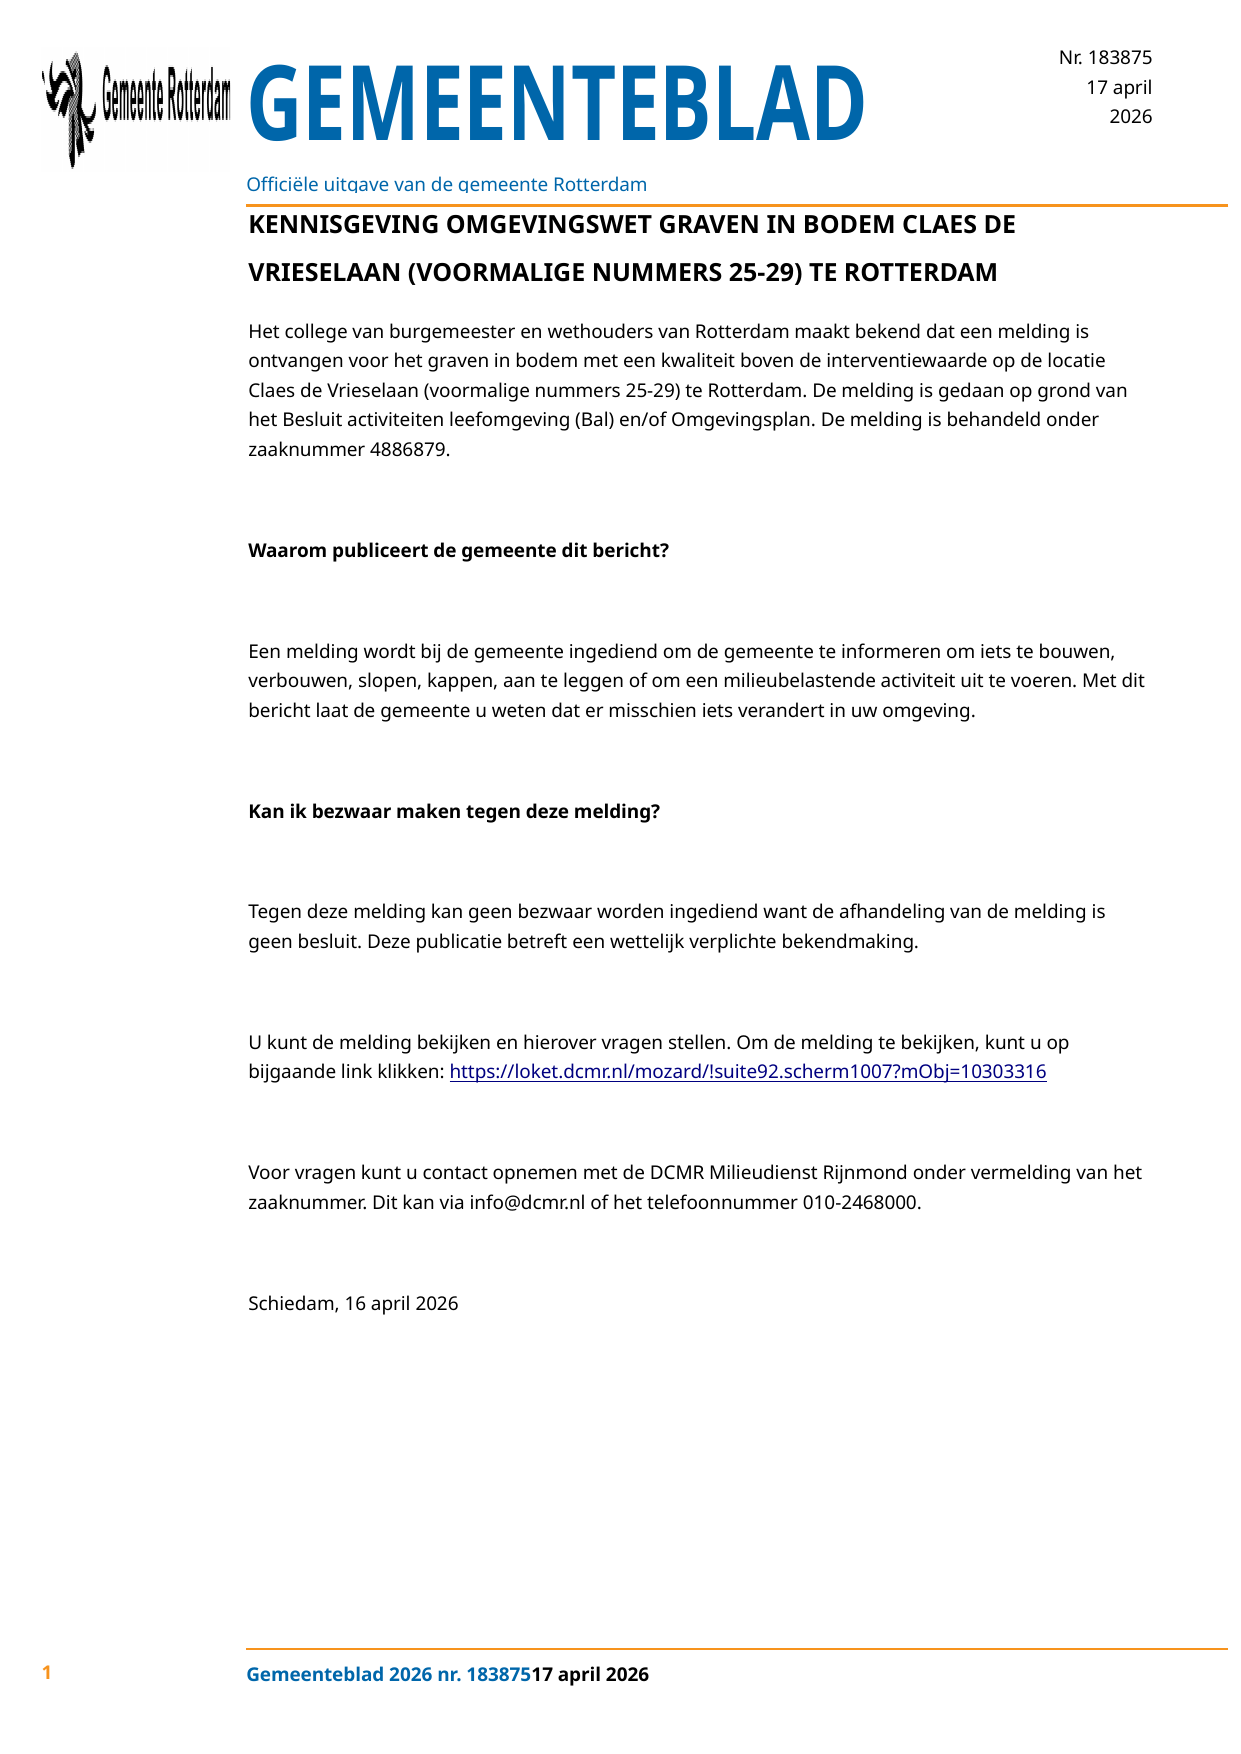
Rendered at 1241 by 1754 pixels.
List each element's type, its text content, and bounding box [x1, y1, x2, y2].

picture [41, 47, 231, 172]
text Kan ik bezwaar maken tegen deze melding? [248, 798, 1152, 824]
text Een melding wordt bij de gemeente ingediend om de gemeente te informeren om iets te bouwen, verbouwen, slopen, kappen, aan te leggen of om een milieubelastende activiteit uit te voeren. Met dit bericht laat de gemeente u weten dat er misschien iets verandert in uw omgeving. [248, 638, 1152, 723]
text U kunt de melding bekijken en hierover vragen stellen. Om de melding te bekijken, kunt u op bijgaande link klikken: https://loket.dcmr.nl/mozard/!suite92.scherm1007?mObj=10303316 [248, 1029, 1152, 1084]
text Schiedam, 16 april 2026 [248, 1290, 1152, 1316]
text Voor vragen kunt u contact opnemen met de DCMR Milieudienst Rijnmond onder vermelding van het zaaknummer. Dit kan via info@dcmr.nl of het telefoonnummer 010‑2468000. [248, 1159, 1152, 1215]
text KENNISGEVING OMGEVINGSWET GRAVEN IN BODEM CLAES DE VRIESELAAN (VOORMALIGE NUMMERS 25-29) TE ROTTERDAM [248, 207, 1152, 288]
text Het college van burgemeester en wethouders van Rotterdam maakt bekend dat een melding is ontvangen voor het graven in bodem met een kwaliteit boven de interventiewaarde op de locatie Claes de Vrieselaan (voormalige nummers 25-29) te Rotterdam. De melding is gedaan op grond van het Besluit activiteiten leefomgeving (Bal) en/of Omgevingsplan. De melding is behandeld onder zaaknummer 4886879. [248, 318, 1152, 462]
text Tegen deze melding kan geen bezwaar worden ingediend want de afhandeling van de melding is geen besluit. Deze publicatie betreft een wettelijk verplichte bekendmaking. [248, 899, 1152, 954]
text Waarom publiceert de gemeente dit bericht? [248, 537, 1152, 563]
